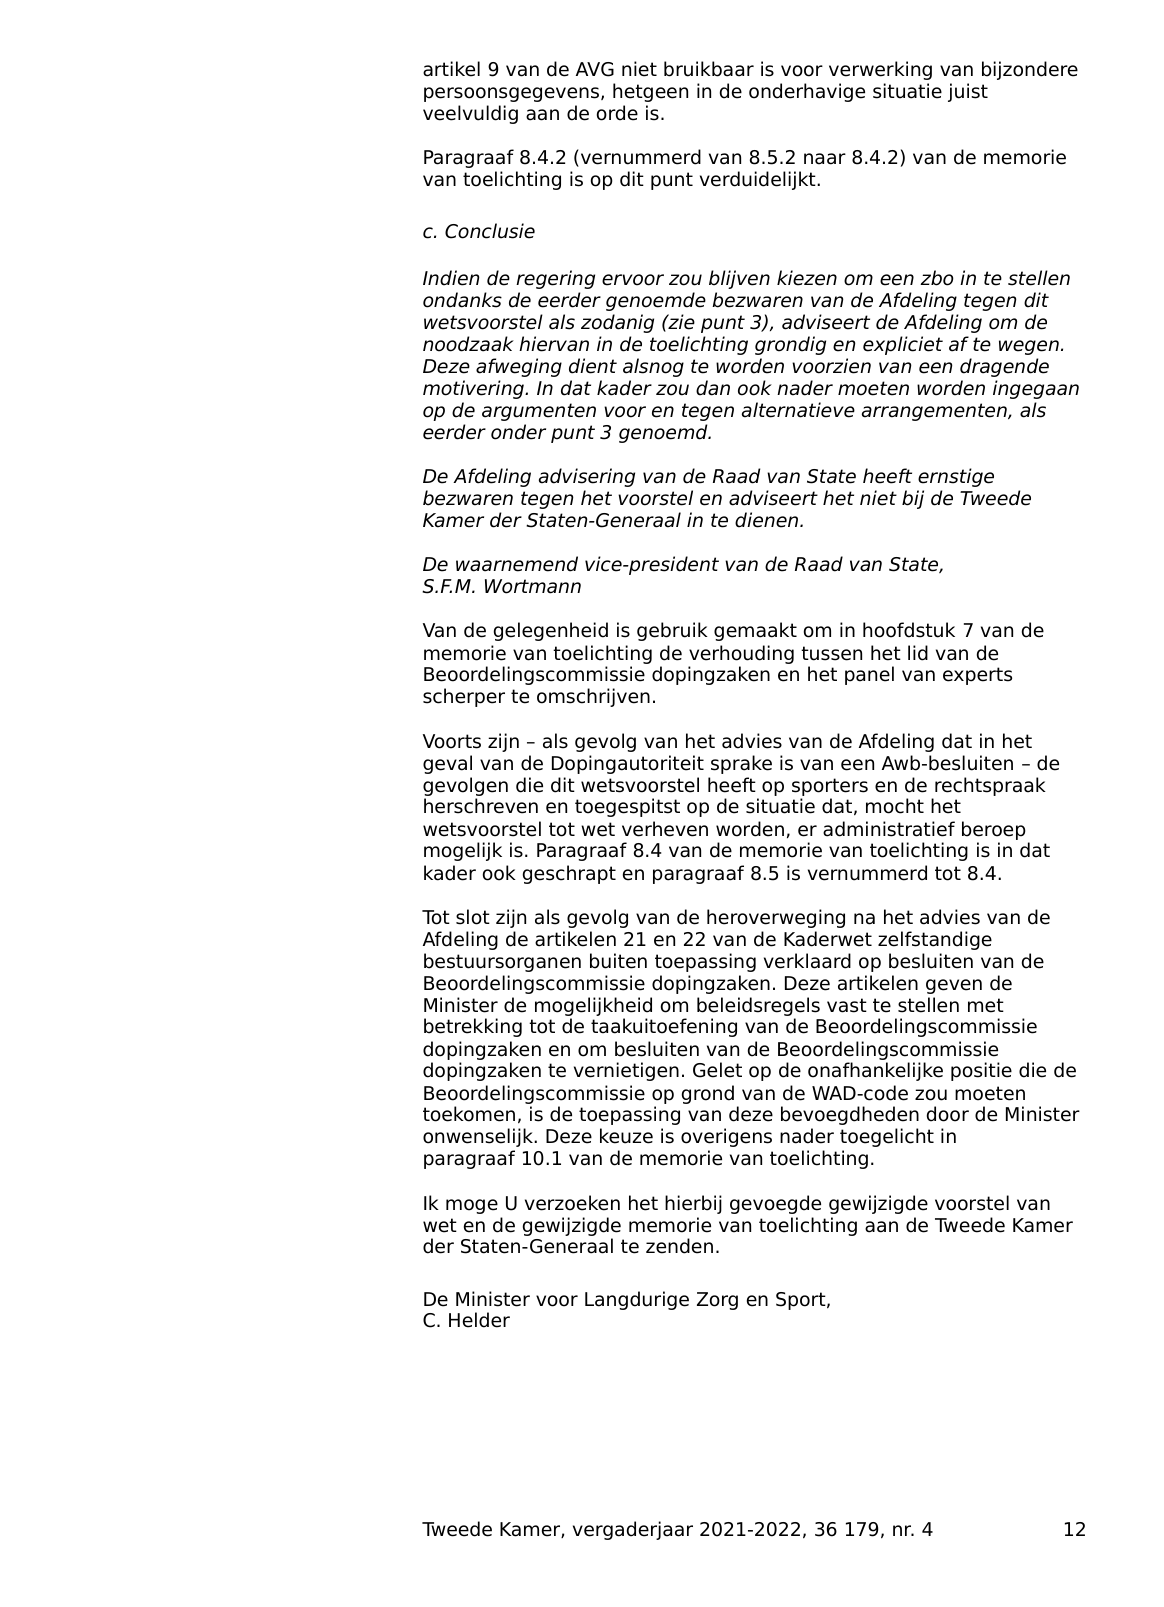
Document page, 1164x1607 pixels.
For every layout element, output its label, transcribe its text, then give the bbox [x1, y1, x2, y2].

text Ik moge U verzoeken het hierbij gevoegde gewijzigde voorstel van wet en de gewijzigde memorie van toelichting aan de Tweede Kamer der Staten-Generaal te zenden. [422, 1192, 1087, 1258]
text Tot slot zijn als gevolg van de heroverweging na het advies van de Afdeling de artikelen 21 en 22 van de Kaderwet zelfstandige bestuursorganen buiten toepassing verklaard op besluiten van de Beoordelingscommissie dopingzaken. Deze artikelen geven de Minister de mogelijkheid om beleidsregels vast te stellen met betrekking tot de taakuitoefening van de Beoordelingscommissie dopingzaken en om besluiten van de Beoordelingscommissie dopingzaken te vernietigen. Gelet op de onafhankelijke positie die de Beoordelingscommissie op grond van de WAD-code zou moeten toekomen, is de toepassing van deze bevoegdheden door de Minister onwenselijk. Deze keuze is overigens nader toegelicht in paragraaf 10.1 van de memorie van toelichting. [422, 907, 1087, 1170]
text S.F.M. Wortmann [422, 576, 1087, 598]
text Indien de regering ervoor zou blijven kiezen om een zbo in te stellen ondanks de eerder genoemde bezwaren van de Afdeling tegen dit wetsvoorstel als zodanig (zie punt 3), adviseert de Afdeling om de noodzaak hiervan in de toelichting grondig en expliciet af te wegen. Deze afweging dient alsnog te worden voorzien van een dragende motivering. In dat kader zou dan ook nader moeten worden ingegaan op de argumenten voor en tegen alternatieve arrangementen, als eerder onder punt 3 genoemd. [422, 268, 1087, 444]
text Van de gelegenheid is gebruik gemaakt om in hoofdstuk 7 van de memorie van toelichting de verhouding tussen het lid van de Beoordelingscommissie dopingzaken en het panel van experts scherper te omschrijven. [422, 620, 1087, 708]
text Voorts zijn – als gevolg van het advies van de Afdeling dat in het geval van de Dopingautoriteit sprake is van een Awb-besluiten – de gevolgen die dit wetsvoorstel heeft op sporters en de rechtspraak herschreven en toegespitst op de situatie dat, mocht het wetsvoorstel tot wet verheven worden, er administratief beroep mogelijk is. Paragraaf 8.4 van de memorie van toelichting is in dat kader ook geschrapt en paragraaf 8.5 is vernummerd tot 8.4. [422, 731, 1087, 884]
text artikel 9 van de AVG niet bruikbaar is voor verwerking van bijzondere persoonsgegevens, hetgeen in de onderhavige situatie juist veelvuldig aan de orde is. [422, 59, 1087, 125]
subtitle c. Conclusie [422, 221, 1087, 243]
text De waarnemend vice-president van de Raad van State, [422, 554, 1087, 576]
text De Minister voor Langdurige Zorg en Sport, C. Helder [422, 1288, 1087, 1332]
text De Afdeling advisering van de Raad van State heeft ernstige bezwaren tegen het voorstel en adviseert het niet bij de Tweede Kamer der Staten-Generaal in te dienen. [422, 466, 1087, 532]
text Paragraaf 8.4.2 (vernummerd van 8.5.2 naar 8.4.2) van de memorie van toelichting is op dit punt verduidelijkt. [422, 147, 1087, 191]
